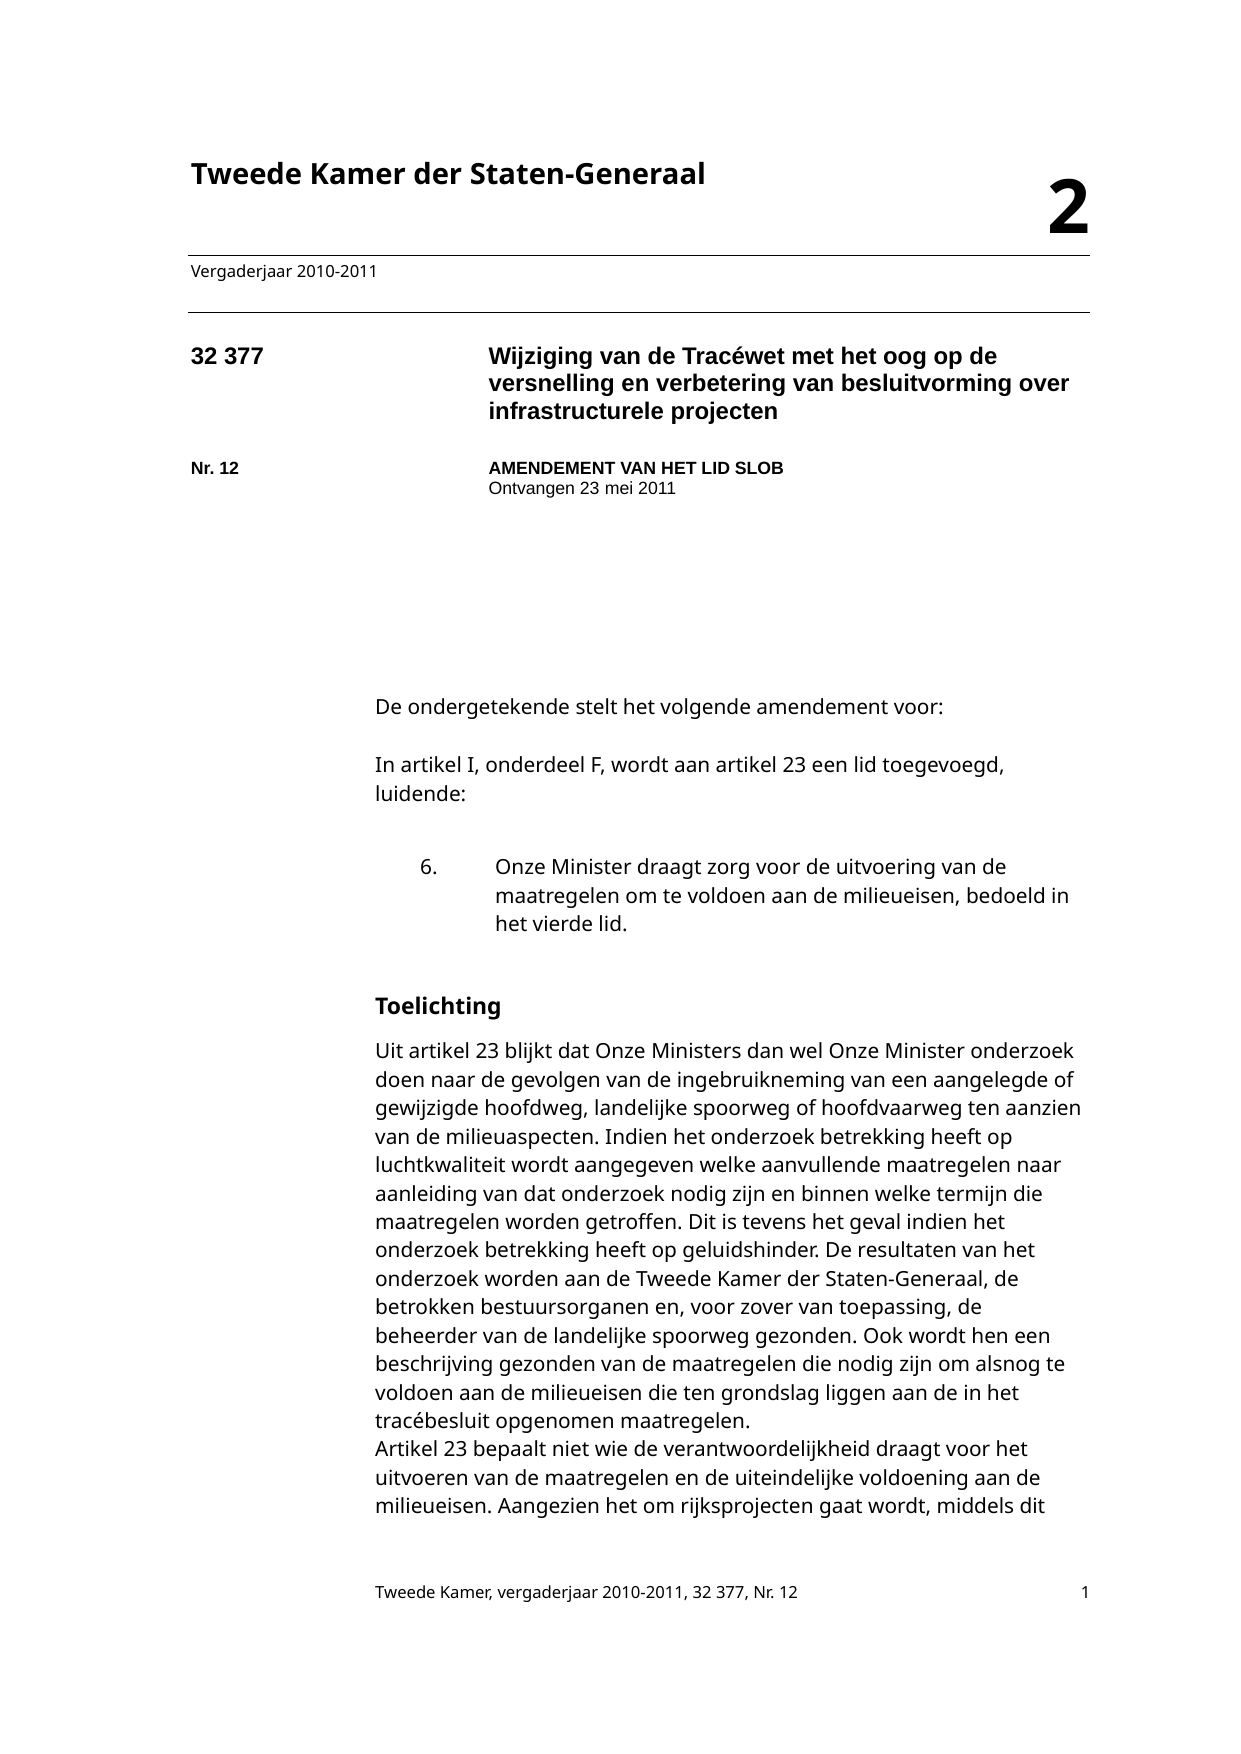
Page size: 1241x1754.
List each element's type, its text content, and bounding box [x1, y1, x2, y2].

table_cell Nr. 12 [188, 455, 485, 573]
table_header 2 [910, 150, 1090, 255]
table_cell [188, 313, 485, 339]
text Uit artikel 23 blijkt dat Onze Ministers dan wel Onze Minister onderzoek doen naar de gevolgen van de ingebruikneming van een aangelegde of gewijzigde hoofdweg, landelijke spoorweg of hoofdvaarweg ten aanzien van de milieuaspecten. Indien het onderzoek betrekking heeft op luchtkwaliteit wordt aangegeven welke aanvullende maatregelen naar aanleiding van dat onderzoek nodig zijn en binnen welke termijn die maatregelen worden getroffen. Dit is tevens het geval indien het onderzoek betrekking heeft op geluidshinder. De resultaten van het onderzoek worden aan de Tweede Kamer der Staten-Generaal, de betrokken bestuursorganen en, voor zover van toepassing, de beheerder van de landelijke spoorweg gezonden. Ook wordt hen een beschrijving gezonden van de maatregelen die nodig zijn om alsnog te voldoen aan de milieueisen die ten grondslag liggen aan de in het tracébesluit opgenomen maatregelen. [375, 1036, 1090, 1434]
table_cell Wijziging van de Tracéwet met het oog op de versnelling en verbetering van besluitvorming over infrastructurele projecten [485, 339, 1090, 454]
subtitle Toelichting [375, 990, 1090, 1021]
table_cell AMENDEMENT VAN HET LID SLOB Ontvangen 23 mei 2011 [485, 455, 1090, 573]
list Onze Minister draagt zorg voor de uitvoering van de maatregelen om te voldoen aan de milieueisen, bedoeld in het vierde lid. [420, 852, 1090, 938]
text In artikel I, onderdeel F, wordt aan artikel 23 een lid toegevoegd, luidende: [375, 751, 1090, 807]
text De ondergetekende stelt het volgende amendement voor: [375, 692, 1090, 721]
table_cell [485, 313, 1090, 339]
table_header Tweede Kamer der Staten-Generaal [188, 150, 909, 255]
table_cell 32 377 [188, 339, 485, 454]
table_cell Vergaderjaar 2010-2011 [188, 256, 485, 312]
table_cell [485, 256, 1090, 312]
text Artikel 23 bepaalt niet wie de verantwoordelijkheid draagt voor het uitvoeren van de maatregelen en de uiteindelijke voldoening aan de milieueisen. Aangezien het om rijksprojecten gaat wordt, middels dit [375, 1434, 1090, 1520]
